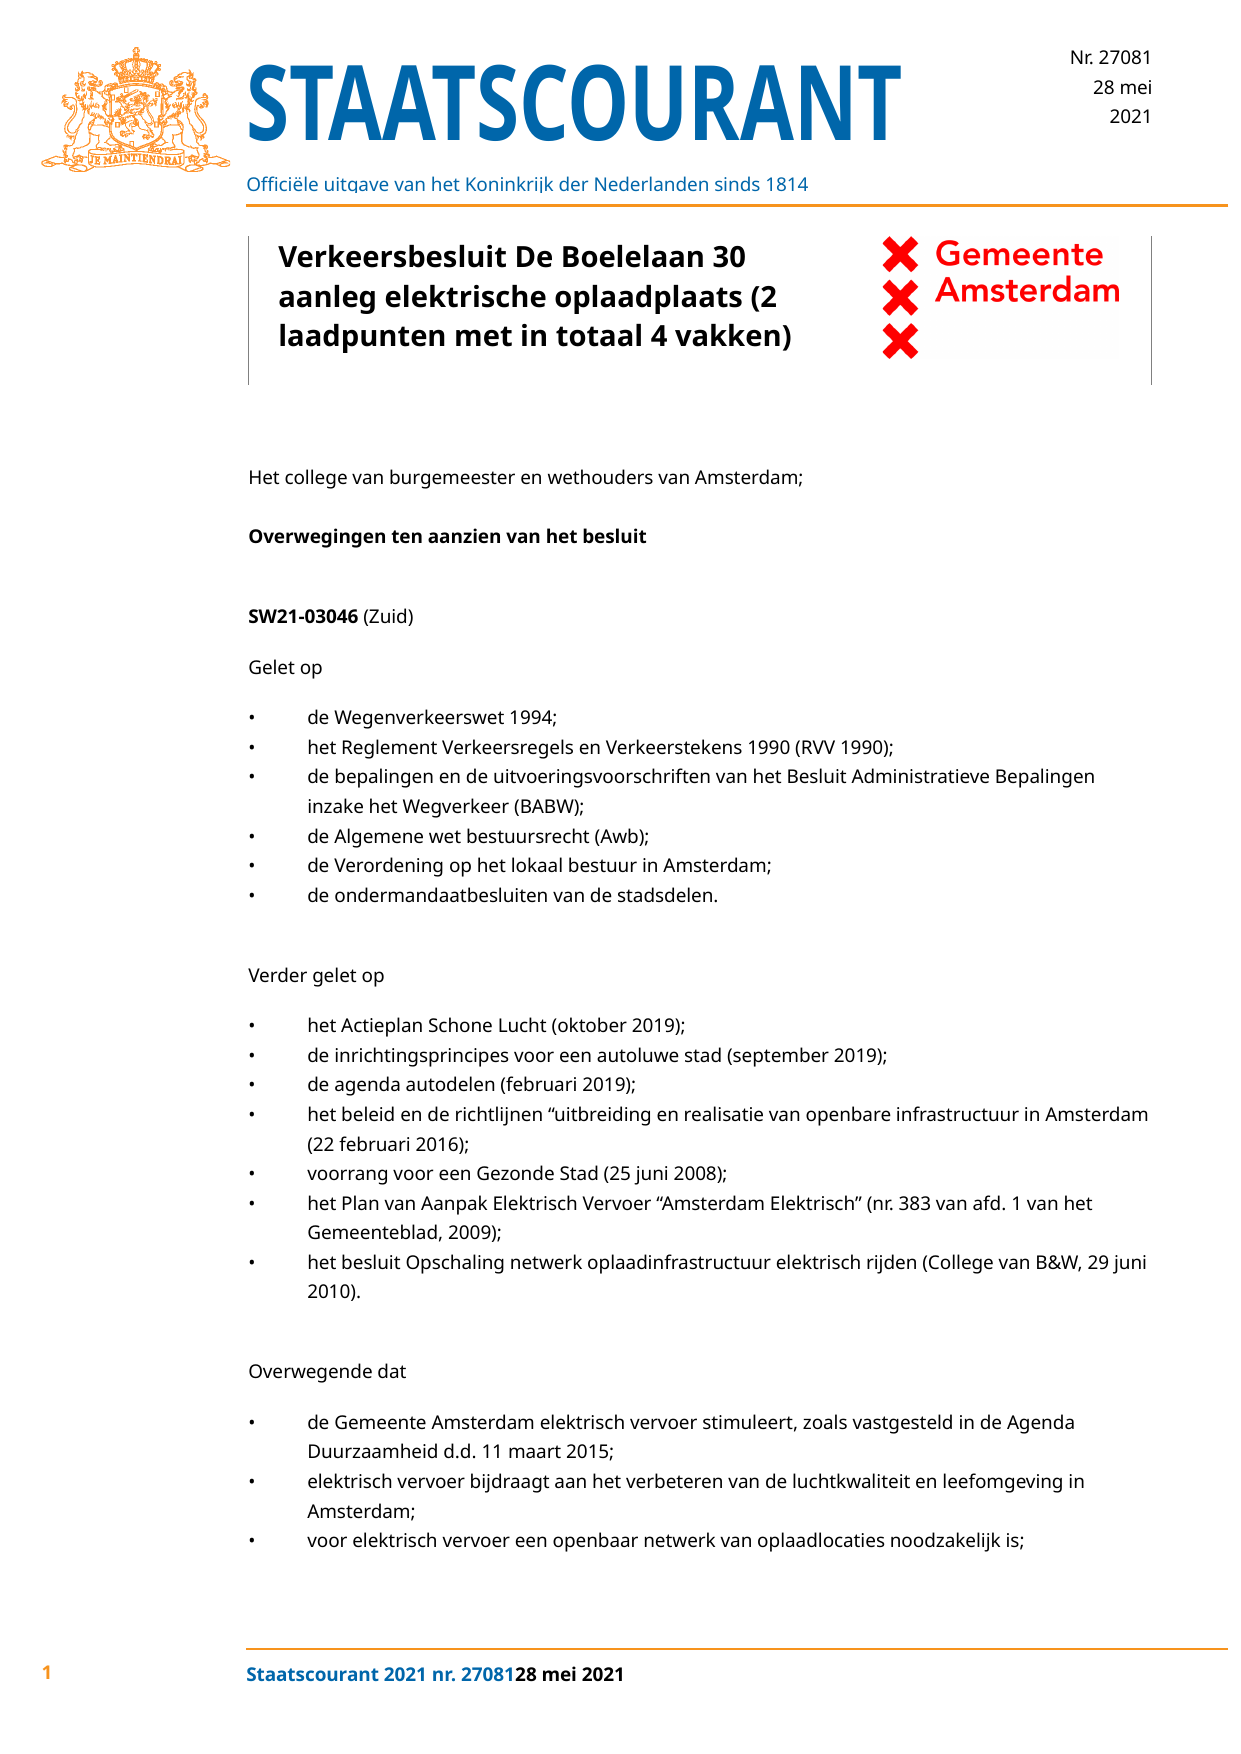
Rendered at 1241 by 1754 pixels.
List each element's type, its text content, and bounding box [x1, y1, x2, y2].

text Gelet op [248, 654, 1152, 680]
list het beleid en de richtlijnen “uitbreiding en realisatie van openbare infrastructuur in Amsterdam (22 februari 2016); [248, 1101, 1152, 1157]
list voorrang voor een Gezonde Stad (25 juni 2008); [248, 1160, 1152, 1186]
list de Verordening op het lokaal bestuur in Amsterdam; [248, 852, 1152, 878]
picture [41, 47, 231, 172]
list de inrichtingsprincipes voor een autoluwe stad (september 2019); [248, 1042, 1152, 1068]
text Overwegingen ten aanzien van het besluit [248, 524, 1152, 549]
list het besluit Opschaling netwerk oplaadinfrastructuur elektrisch rijden (College van B&W, 29 juni 2010). [248, 1249, 1152, 1304]
table_header Verkeersbesluit De Boelelaan 30 aanleg elektrische oplaadplaats (2 laadpunten met in totaal 4 vakken) [249, 236, 850, 385]
list het Actieplan Schone Lucht (oktober 2019); [248, 1012, 1152, 1038]
text Verder gelet op [248, 962, 1152, 988]
text Het college van burgemeester en wethouders van Amsterdam; [248, 464, 1152, 490]
picture [882, 236, 1119, 359]
list de Algemene wet bestuursrecht (Awb); [248, 823, 1152, 849]
list de agenda autodelen (februari 2019); [248, 1072, 1152, 1097]
list de Wegenverkeerswet 1994; [248, 704, 1152, 730]
list het Reglement Verkeersregels en Verkeerstekens 1990 (RVV 1990); [248, 734, 1152, 760]
list de bepalingen en de uitvoeringsvoorschriften van het Besluit Administratieve Bepalingen inzake het Wegverkeer (BABW); [248, 764, 1152, 819]
list elektrisch vervoer bijdraagt aan het verbeteren van de luchtkwaliteit en leefomgeving in Amsterdam; [248, 1468, 1152, 1524]
table_header [850, 236, 1151, 385]
text Overwegende dat [248, 1359, 1152, 1384]
list de ondermandaatbesluiten van de stadsdelen. [248, 882, 1152, 908]
list het Plan van Aanpak Elektrisch Vervoer “Amsterdam Elektrisch” (nr. 383 van afd. 1 van het Gemeenteblad, 2009); [248, 1190, 1152, 1245]
list voor elektrisch vervoer een openbaar netwerk van oplaadlocaties noodzakelijk is; [248, 1527, 1152, 1553]
list de Gemeente Amsterdam elektrisch vervoer stimuleert, zoals vastgesteld in de Agenda Duurzaamheid d.d. 11 maart 2015; [248, 1409, 1152, 1464]
text SW21-03046 (Zuid) [248, 604, 1152, 629]
